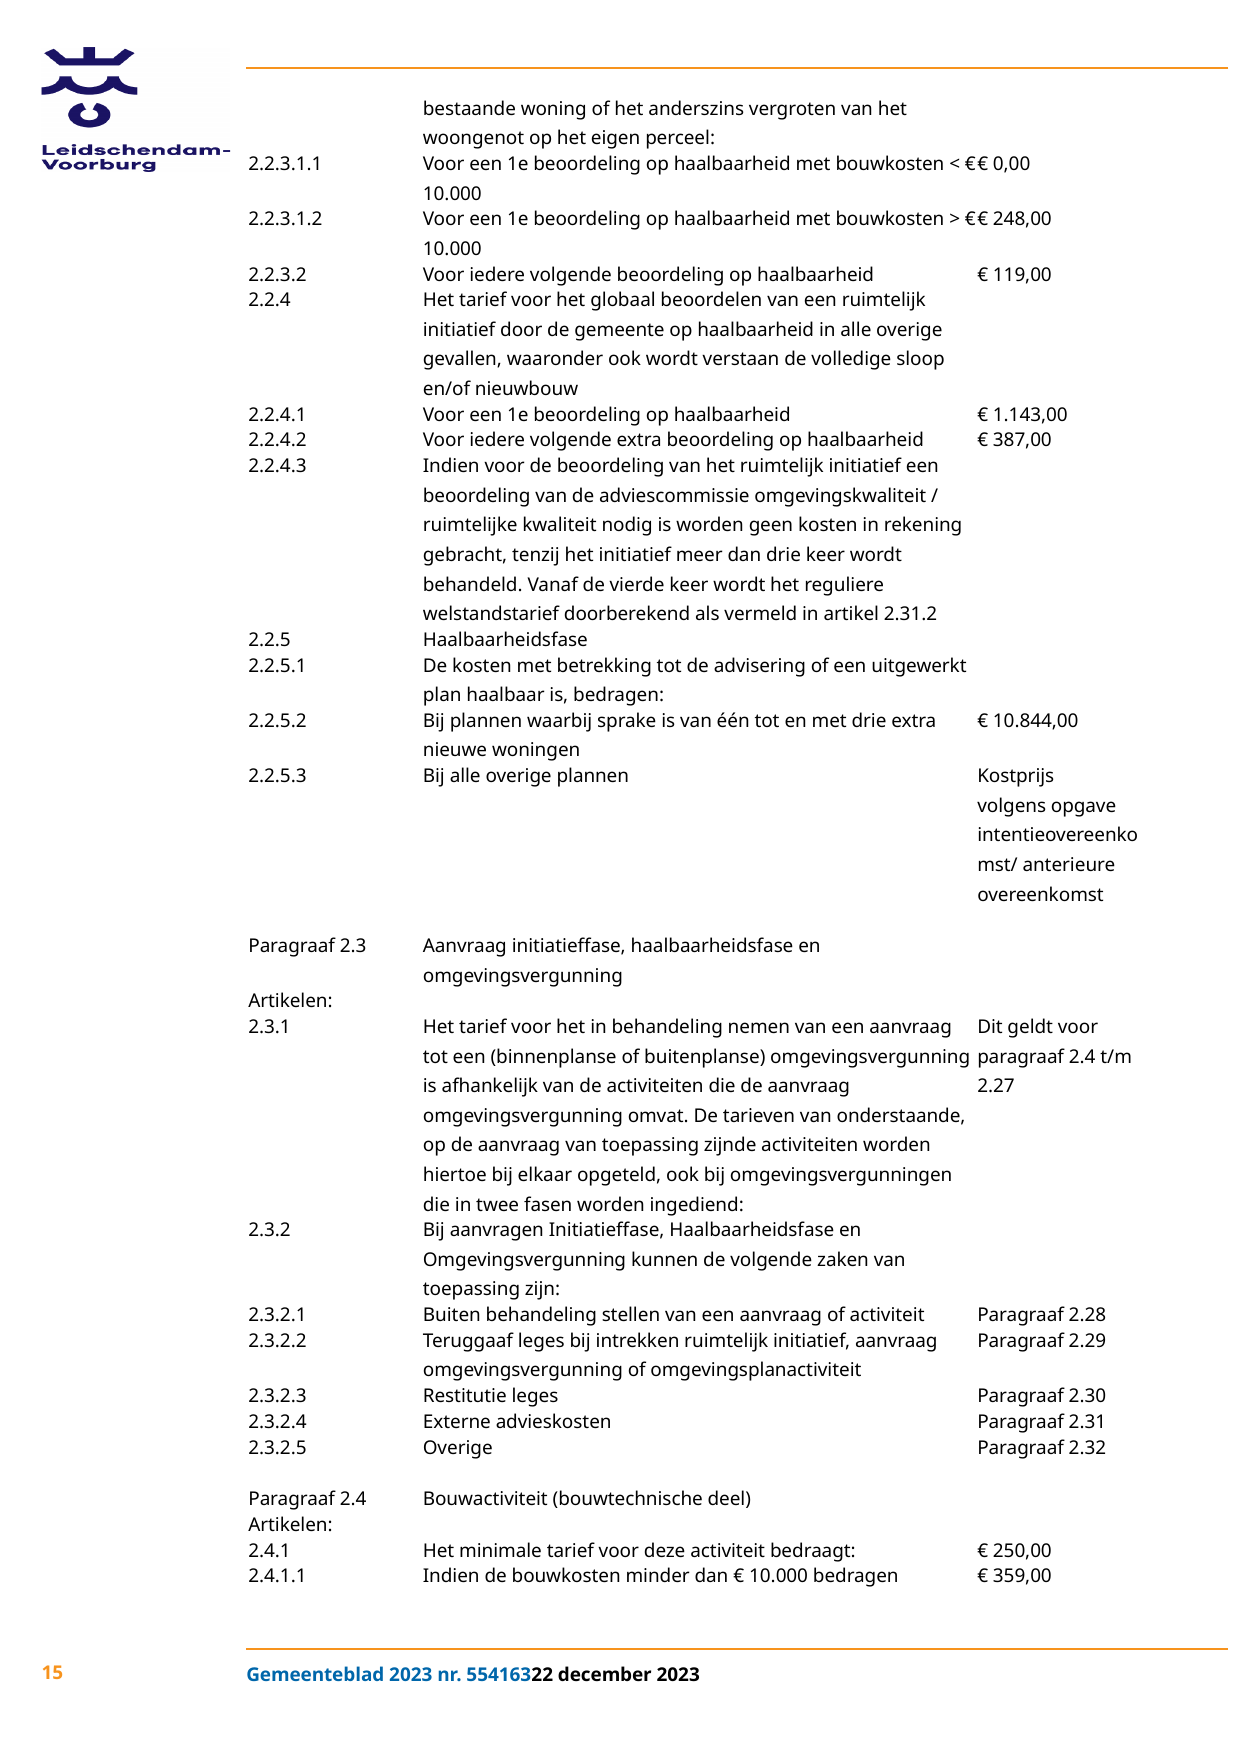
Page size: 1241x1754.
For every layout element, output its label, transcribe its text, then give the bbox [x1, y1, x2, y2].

table_cell € 119,00 [977, 261, 1152, 286]
table_cell 2.2.5 [248, 626, 423, 652]
table_cell 2.4.1 [248, 1537, 423, 1562]
table_cell Voor iedere volgende extra beoordeling op haalbaarheid [423, 427, 977, 452]
table_cell Artikelen: [248, 1511, 423, 1537]
table_cell 2.2.3.1.1 [248, 150, 423, 205]
table_cell Voor een 1e beoordeling op haalbaarheid met bouwkosten > € 10.000 [423, 205, 977, 261]
table_cell [977, 626, 1152, 652]
table_cell Voor iedere volgende beoordeling op haalbaarheid [423, 261, 977, 286]
table_cell Artikelen: [248, 988, 423, 1013]
table_cell 2.2.3.2 [248, 261, 423, 286]
table_cell [423, 1511, 977, 1537]
table_cell [248, 1460, 423, 1485]
table_cell Aanvraag initiatieffase, haalbaarheidsfase en omgevingsvergunning [423, 932, 977, 987]
table_cell Paragraaf 2.30 [977, 1383, 1152, 1408]
table_cell [977, 932, 1152, 987]
table_cell 2.4.1.1 [248, 1563, 423, 1588]
table_cell [248, 95, 423, 150]
table_cell Het tarief voor het globaal beoordelen van een ruimtelijk initiatief door de gemeente op haalbaarheid in alle overige gevallen, waaronder ook wordt verstaan de volledige sloop en/of nieuwbouw [423, 286, 977, 401]
table_cell [248, 906, 423, 932]
table_cell 2.3.1 [248, 1013, 423, 1216]
table_cell € 0,00 [977, 150, 1152, 205]
table_cell [423, 906, 977, 932]
table_cell [977, 906, 1152, 932]
table_cell Dit geldt voor paragraaf 2.4 t/m 2.27 [977, 1013, 1152, 1216]
table_cell 2.2.5.3 [248, 763, 423, 906]
table_cell [977, 988, 1152, 1013]
table_cell Voor een 1e beoordeling op haalbaarheid met bouwkosten < € 10.000 [423, 150, 977, 205]
table_cell [977, 1485, 1152, 1511]
table_cell Paragraaf 2.4 [248, 1485, 423, 1511]
table_cell 2.3.2.3 [248, 1383, 423, 1408]
table_cell Bouwactiviteit (bouwtechnische deel) [423, 1485, 977, 1511]
table_cell Externe advieskosten [423, 1408, 977, 1434]
table_cell [977, 1216, 1152, 1301]
table_cell 2.3.2 [248, 1216, 423, 1301]
table_cell Indien de bouwkosten minder dan € 10.000 bedragen [423, 1563, 977, 1588]
table_cell [977, 286, 1152, 401]
table_cell [977, 453, 1152, 626]
table_cell Restitutie leges [423, 1383, 977, 1408]
table_cell Haalbaarheidsfase [423, 626, 977, 652]
table_cell Paragraaf 2.28 [977, 1301, 1152, 1327]
table_cell Het tarief voor het in behandeling nemen van een aanvraag tot een (binnenplanse of buitenplanse) omgevingsvergunning is afhankelijk van de activiteiten die de aanvraag omgevingsvergunning omvat. De tarieven van onderstaande, op de aanvraag van toepassing zijnde activiteiten worden hiertoe bij elkaar opgeteld, ook bij omgevingsvergunningen die in twee fasen worden ingediend: [423, 1013, 977, 1216]
table_cell Het minimale tarief voor deze activiteit bedraagt: [423, 1537, 977, 1562]
table_cell Teruggaaf leges bij intrekken ruimtelijk initiatief, aanvraag omgevingsvergunning of omgevingsplanactiviteit [423, 1327, 977, 1382]
table_cell € 359,00 [977, 1563, 1152, 1588]
table_cell € 248,00 [977, 205, 1152, 261]
table_cell Voor een 1e beoordeling op haalbaarheid [423, 401, 977, 427]
table_cell € 1.143,00 [977, 401, 1152, 427]
table_cell [423, 1460, 977, 1485]
table_cell 2.3.2.1 [248, 1301, 423, 1327]
table_cell 2.2.5.1 [248, 652, 423, 707]
table_cell bestaande woning of het anderszins vergroten van het woongenot op het eigen perceel: [423, 95, 977, 150]
table_cell Paragraaf 2.29 [977, 1327, 1152, 1382]
table_cell [977, 1460, 1152, 1485]
table_cell 2.2.4.1 [248, 401, 423, 427]
table_cell Paragraaf 2.32 [977, 1434, 1152, 1459]
table_cell 2.2.4.2 [248, 427, 423, 452]
table_cell Bij aanvragen Initiatieffase, Haalbaarheidsfase en Omgevingsvergunning kunnen de volgende zaken van toepassing zijn: [423, 1216, 977, 1301]
table_cell [977, 1511, 1152, 1537]
table_cell Paragraaf 2.31 [977, 1408, 1152, 1434]
table_cell 2.2.3.1.2 [248, 205, 423, 261]
table_cell Bij alle overige plannen [423, 763, 977, 906]
table_cell [977, 95, 1152, 150]
table_cell 2.3.2.5 [248, 1434, 423, 1459]
table_cell Bij plannen waarbij sprake is van één tot en met drie extra nieuwe woningen [423, 707, 977, 762]
table_cell Kostprijs volgens opgave intentieovereenkomst/ anterieure overeenkomst [977, 763, 1152, 906]
table_cell De kosten met betrekking tot de advisering of een uitgewerkt plan haalbaar is, bedragen: [423, 652, 977, 707]
table_cell Buiten behandeling stellen van een aanvraag of activiteit [423, 1301, 977, 1327]
table_cell 2.2.5.2 [248, 707, 423, 762]
table_cell € 250,00 [977, 1537, 1152, 1562]
table_cell [977, 652, 1152, 707]
picture [41, 47, 231, 172]
table_cell Paragraaf 2.3 [248, 932, 423, 987]
table_cell Indien voor de beoordeling van het ruimtelijk initiatief een beoordeling van de adviescommissie omgevingskwaliteit / ruimtelijke kwaliteit nodig is worden geen kosten in rekening gebracht, tenzij het initiatief meer dan drie keer wordt behandeld. Vanaf de vierde keer wordt het reguliere welstandstarief doorberekend als vermeld in artikel 2.31.2 [423, 453, 977, 626]
table_cell € 10.844,00 [977, 707, 1152, 762]
table_cell 2.3.2.2 [248, 1327, 423, 1382]
table_cell Overige [423, 1434, 977, 1459]
table_cell 2.2.4.3 [248, 453, 423, 626]
table_cell [423, 988, 977, 1013]
table_cell 2.2.4 [248, 286, 423, 401]
table_cell 2.3.2.4 [248, 1408, 423, 1434]
table_cell € 387,00 [977, 427, 1152, 452]
